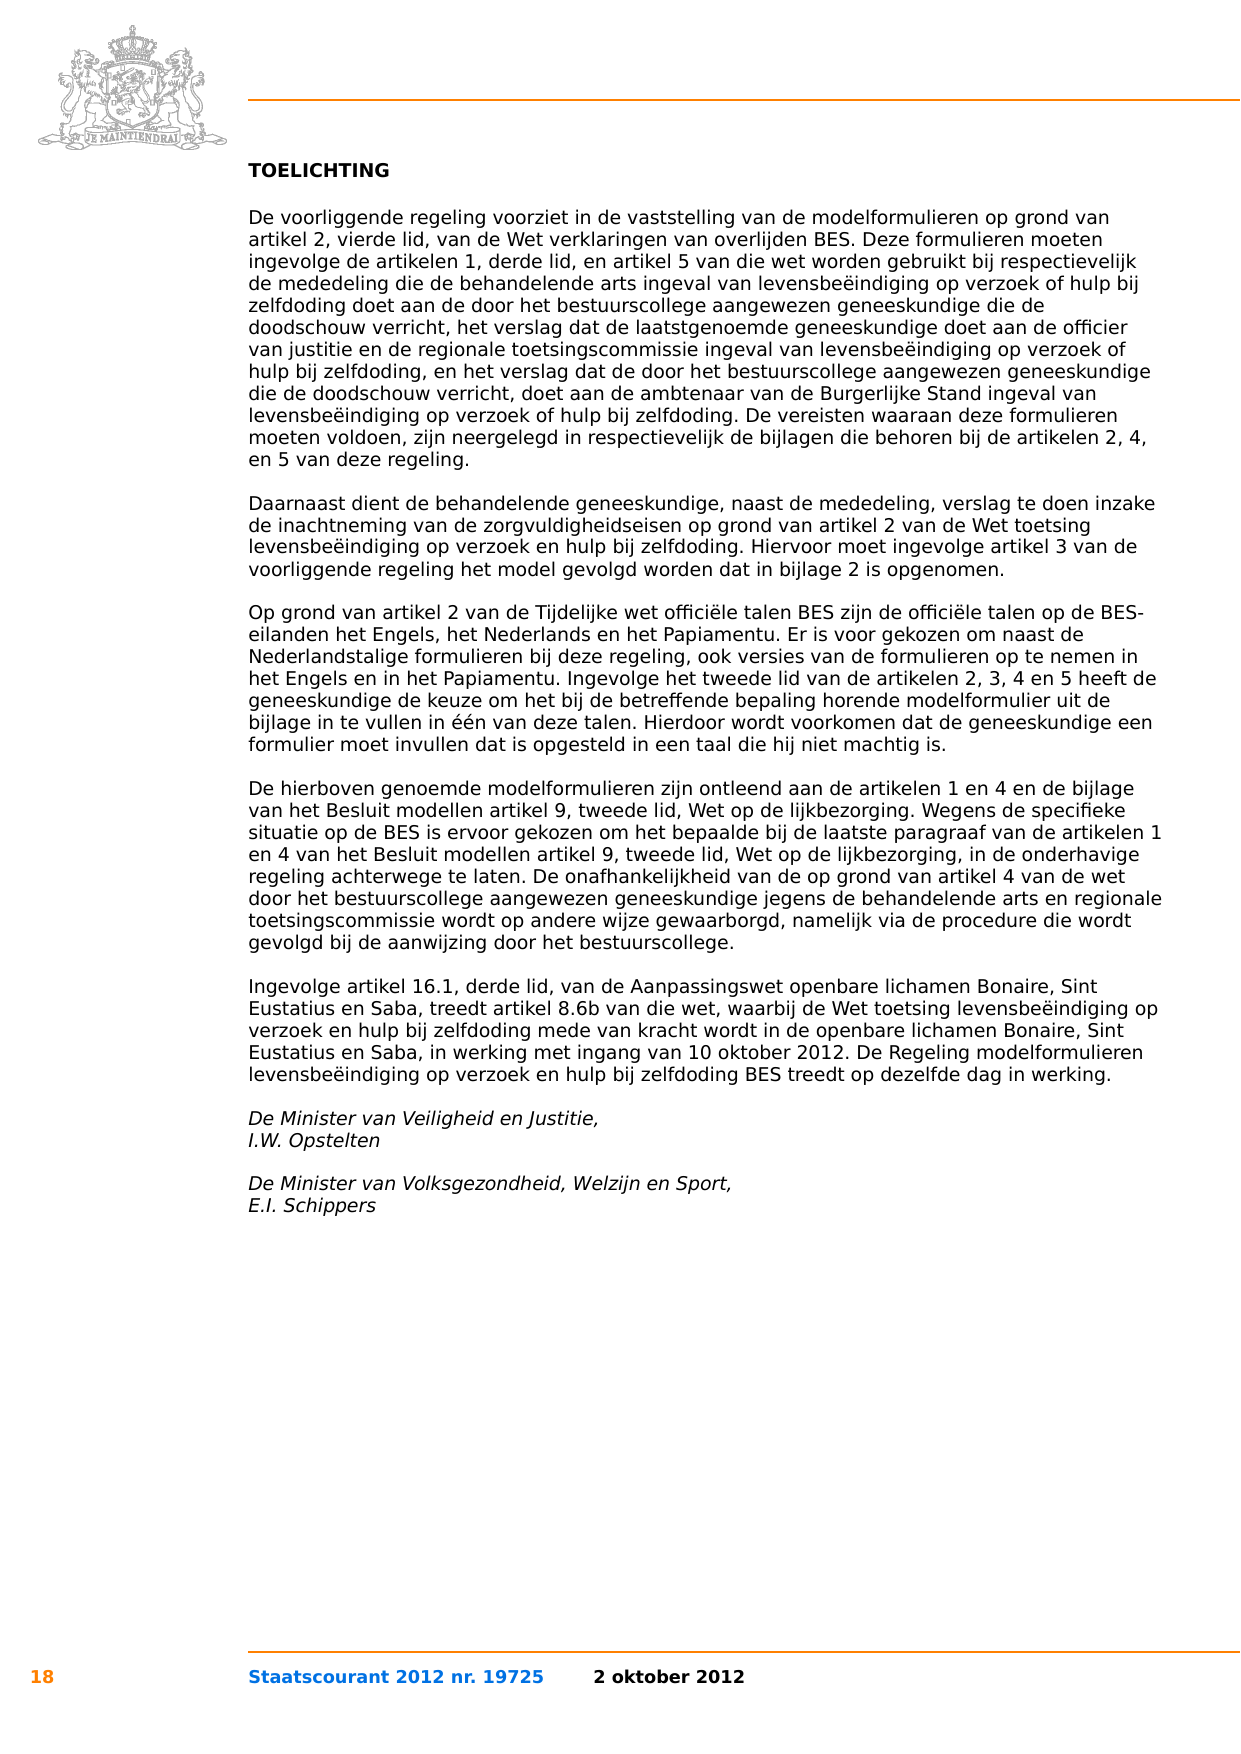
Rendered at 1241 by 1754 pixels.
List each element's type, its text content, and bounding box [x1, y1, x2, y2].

text De hierboven genoemde modelformulieren zijn ontleend aan de artikelen 1 en 4 en de bijlage van het Besluit modellen artikel 9, tweede lid, Wet op de lijkbezorging. Wegens de specifieke situatie op de BES is ervoor gekozen om het bepaalde bij de laatste paragraaf van de artikelen 1 en 4 van het Besluit modellen artikel 9, tweede lid, Wet op de lijkbezorging, in de onderhavige regeling achterwege te laten. De onafhankelijkheid van de op grond van artikel 4 van de wet door het bestuurscollege aangewezen geneeskundige jegens de behandelende arts en regionale toetsingscommissie wordt op andere wijze gewaarborgd, namelijk via de procedure die wordt gevolgd bij de aanwijzing door het bestuurscollege. [248, 778, 1163, 954]
text De voorliggende regeling voorziet in de vaststelling van de modelformulieren op grond van artikel 2, vierde lid, van de Wet verklaringen van overlijden BES. Deze formulieren moeten ingevolge de artikelen 1, derde lid, en artikel 5 van die wet worden gebruikt bij respectievelijk de mededeling die de behandelende arts ingeval van levensbeëindiging op verzoek of hulp bij zelfdoding doet aan de door het bestuurscollege aangewezen geneeskundige die de doodschouw verricht, het verslag dat de laatstgenoemde geneeskundige doet aan de officier van justitie en de regionale toetsingscommissie ingeval van levensbeëindiging op verzoek of hulp bij zelfdoding, en het verslag dat de door het bestuurscollege aangewezen geneeskundige die de doodschouw verricht, doet aan de ambtenaar van de Burgerlijke Stand ingeval van levensbeëindiging op verzoek of hulp bij zelfdoding. De vereisten waaraan deze formulieren moeten voldoen, zijn neergelegd in respectievelijk de bijlagen die behoren bij de artikelen 2, 4, en 5 van deze regeling. [248, 207, 1163, 471]
text De Minister van Volksgezondheid, Welzijn en Sport, E.I. Schippers [248, 1173, 1163, 1217]
text De Minister van Veiligheid en Justitie, I.W. Opstelten [248, 1107, 1163, 1151]
text Ingevolge artikel 16.1, derde lid, van de Aanpassingswet openbare lichamen Bonaire, Sint Eustatius en Saba, treedt artikel 8.6b van die wet, waarbij de Wet toetsing levensbeëindiging op verzoek en hulp bij zelfdoding mede van kracht wordt in de openbare lichamen Bonaire, Sint Eustatius en Saba, in werking met ingang van 10 oktober 2012. De Regeling modelformulieren levensbeëindiging op verzoek en hulp bij zelfdoding BES treedt op dezelfde dag in werking. [248, 976, 1163, 1086]
text Daarnaast dient de behandelende geneeskundige, naast de mededeling, verslag te doen inzake de inachtneming van de zorgvuldigheidseisen op grond van artikel 2 van de Wet toetsing levensbeëindiging op verzoek en hulp bij zelfdoding. Hiervoor moet ingevolge artikel 3 van de voorliggende regeling het model gevolgd worden dat in bijlage 2 is opgenomen. [248, 492, 1163, 580]
subtitle TOELICHTING [248, 160, 1163, 182]
text Op grond van artikel 2 van de Tijdelijke wet officiële talen BES zijn de officiële talen op de BES-eilanden het Engels, het Nederlands en het Papiamentu. Er is voor gekozen om naast de Nederlandstalige formulieren bij deze regeling, ook versies van de formulieren op te nemen in het Engels en in het Papiamentu. Ingevolge het tweede lid van de artikelen 2, 3, 4 en 5 heeft de geneeskundige de keuze om het bij de betreffende bepaling horende modelformulier uit de bijlage in te vullen in één van deze talen. Hierdoor wordt voorkomen dat de geneeskundige een formulier moet invullen dat is opgesteld in een taal die hij niet machtig is. [248, 602, 1163, 756]
picture [38, 25, 227, 150]
